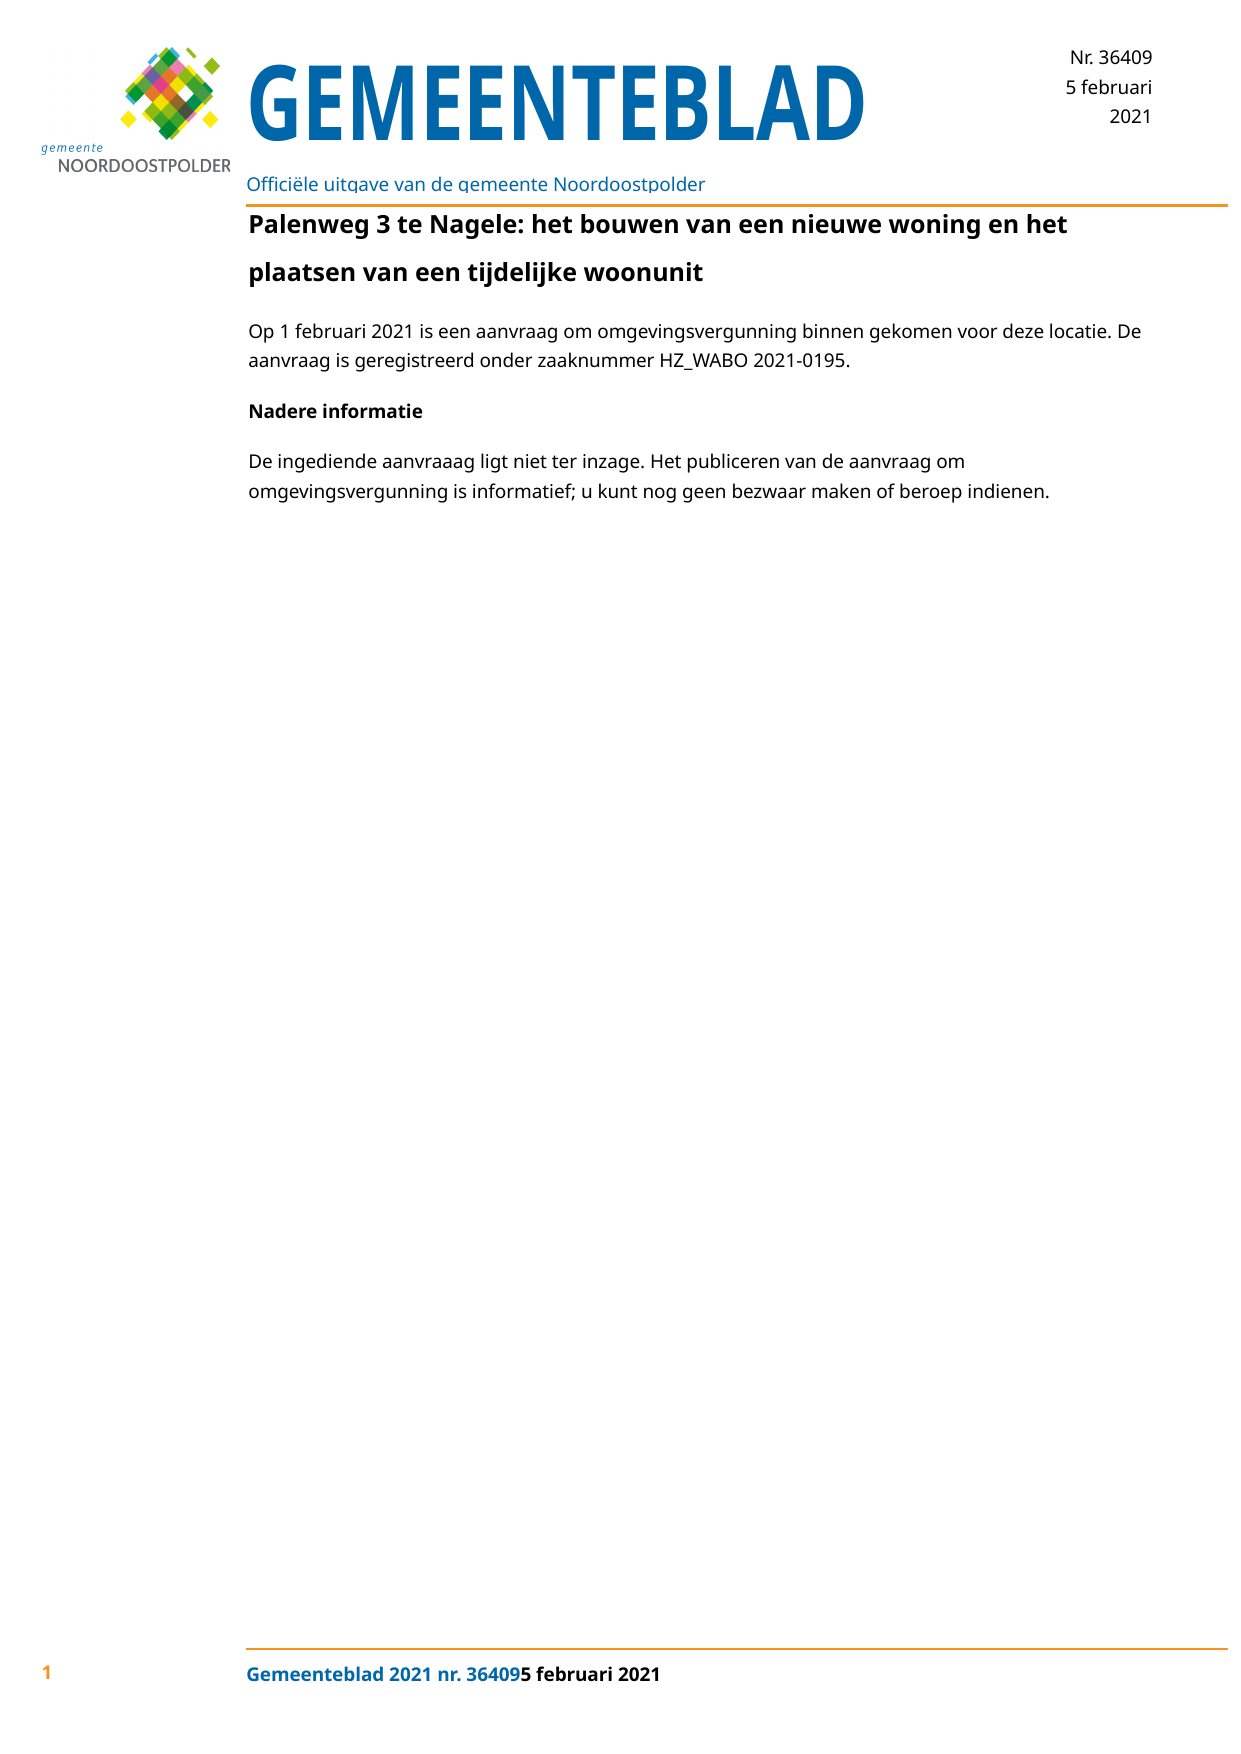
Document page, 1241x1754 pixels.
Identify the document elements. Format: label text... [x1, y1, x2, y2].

text Palenweg 3 te Nagele: het bouwen van een nieuwe woning en het plaatsen van een tijdelijke woonunit [248, 207, 1152, 288]
picture [41, 47, 231, 172]
text Nadere informatie [248, 398, 1152, 424]
text Op 1 februari 2021 is een aanvraag om omgevingsvergunning binnen gekomen voor deze locatie. De aanvraag is geregistreerd onder zaaknummer HZ_WABO 2021-0195. [248, 318, 1152, 373]
text De ingediende aanvraaag ligt niet ter inzage. Het publiceren van de aanvraag om omgevingsvergunning is informatief; u kunt nog geen bezwaar maken of beroep indienen. [248, 448, 1152, 504]
